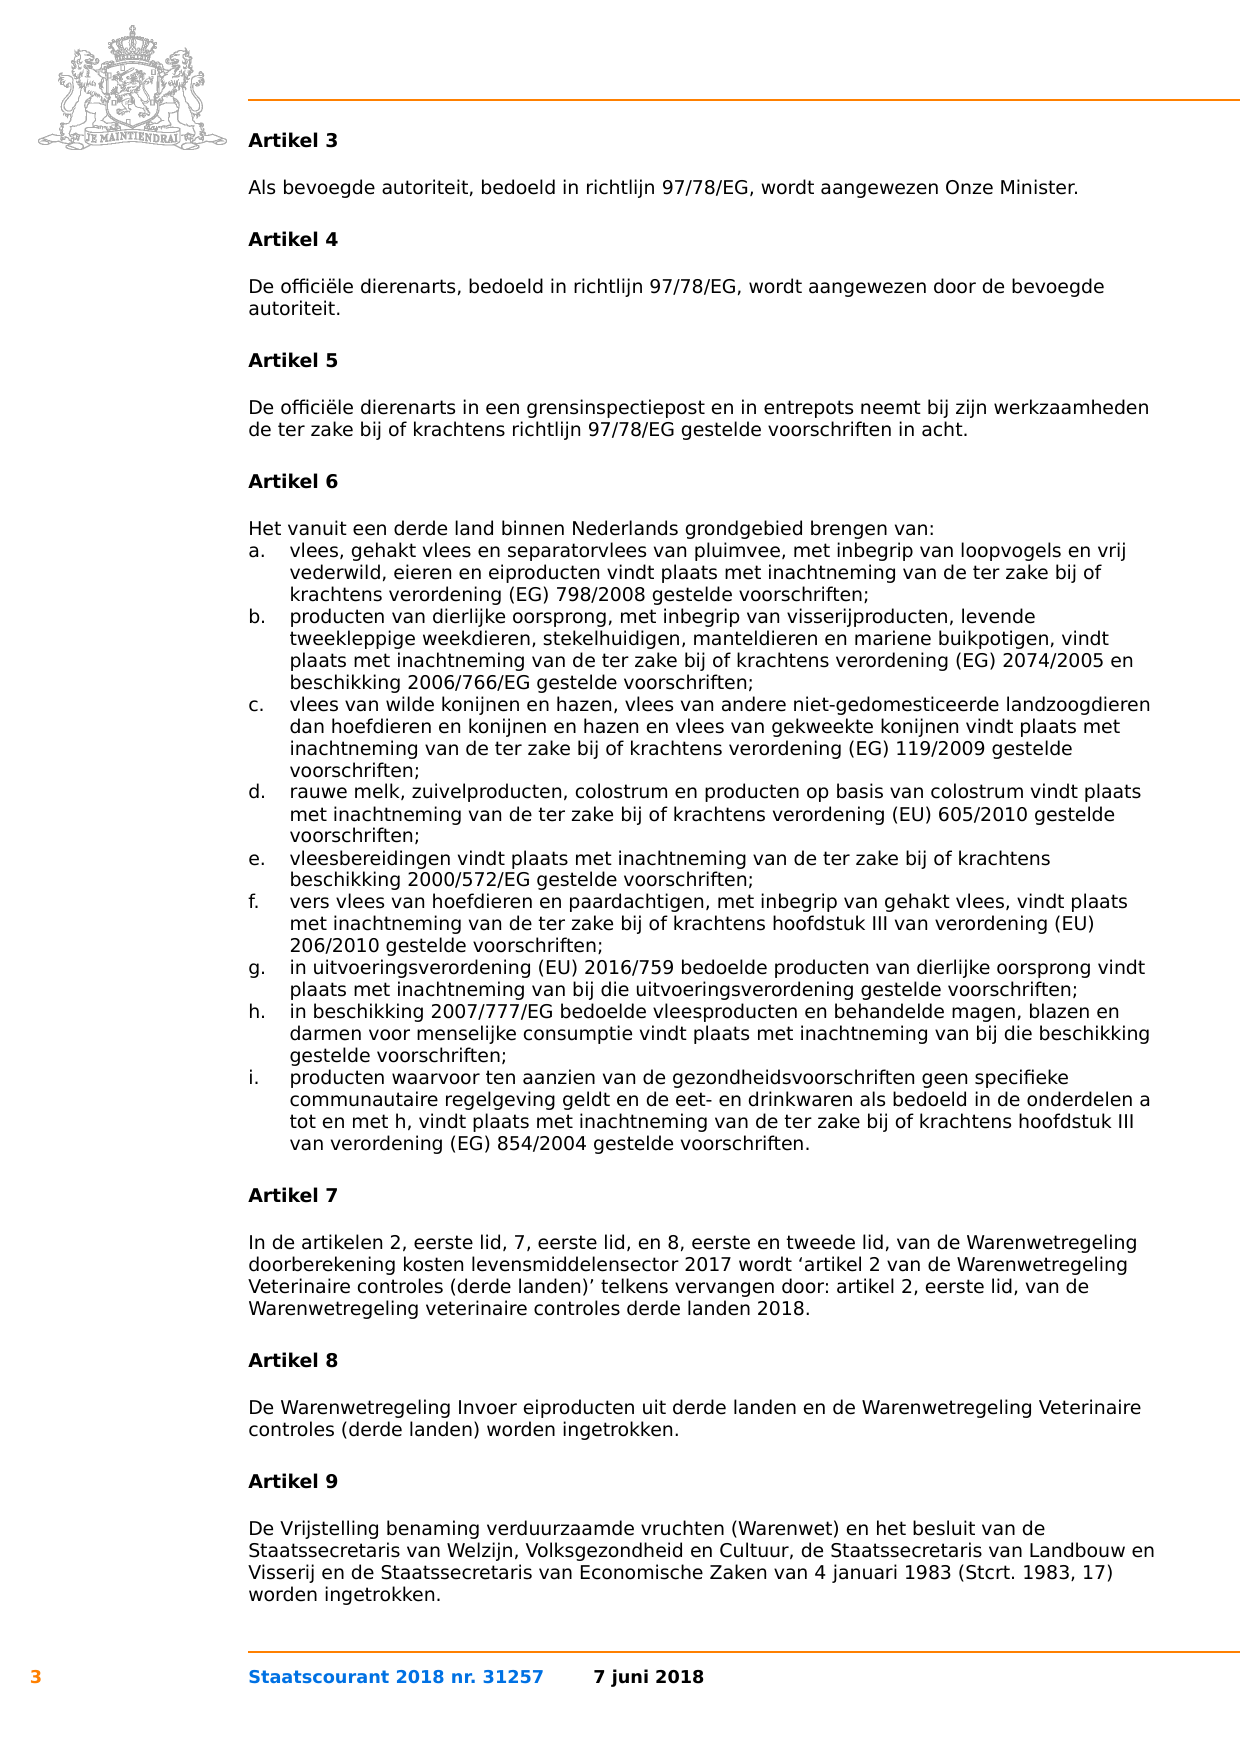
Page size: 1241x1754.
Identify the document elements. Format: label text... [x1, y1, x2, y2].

subtitle Artikel 9 [248, 1471, 1163, 1493]
text Als bevoegde autoriteit, bedoeld in richtlijn 97/78/EG, wordt aangewezen Onze Minister. [248, 177, 1163, 199]
subtitle Artikel 5 [248, 350, 1163, 372]
text g. in uitvoeringsverordening (EU) 2016/759 bedoelde producten van dierlijke oorsprong vindt plaats met inachtneming van bij die uitvoeringsverordening gestelde voorschriften; [248, 957, 1163, 1001]
picture [38, 25, 227, 150]
subtitle Artikel 3 [248, 130, 1163, 152]
text Het vanuit een derde land binnen Nederlands grondgebied brengen van: [248, 518, 1163, 540]
text e. vleesbereidingen vindt plaats met inachtneming van de ter zake bij of krachtens beschikking 2000/572/EG gestelde voorschriften; [248, 847, 1163, 891]
subtitle Artikel 6 [248, 471, 1163, 493]
text d. rauwe melk, zuivelproducten, colostrum en producten op basis van colostrum vindt plaats met inachtneming van de ter zake bij of krachtens verordening (EU) 605/2010 gestelde voorschriften; [248, 781, 1163, 847]
text a. vlees, gehakt vlees en separatorvlees van pluimvee, met inbegrip van loopvogels en vrij vederwild, eieren en eiproducten vindt plaats met inachtneming van de ter zake bij of krachtens verordening (EG) 798/2008 gestelde voorschriften; [248, 540, 1163, 606]
text De Vrijstelling benaming verduurzaamde vruchten (Warenwet) en het besluit van de Staatssecretaris van Welzijn, Volksgezondheid en Cultuur, de Staatssecretaris van Landbouw en Visserij en de Staatssecretaris van Economische Zaken van 4 januari 1983 (Stcrt. 1983, 17) worden ingetrokken. [248, 1518, 1163, 1606]
text In de artikelen 2, eerste lid, 7, eerste lid, en 8, eerste en tweede lid, van de Warenwetregeling doorberekening kosten levensmiddelensector 2017 wordt ‘artikel 2 van de Warenwetregeling Veterinaire controles (derde landen)’ telkens vervangen door: artikel 2, eerste lid, van de Warenwetregeling veterinaire controles derde landen 2018. [248, 1232, 1163, 1320]
text c. vlees van wilde konijnen en hazen, vlees van andere niet-gedomesticeerde landzoogdieren dan hoefdieren en konijnen en hazen en vlees van gekweekte konijnen vindt plaats met inachtneming van de ter zake bij of krachtens verordening (EG) 119/2009 gestelde voorschriften; [248, 693, 1163, 781]
subtitle Artikel 8 [248, 1350, 1163, 1372]
text h. in beschikking 2007/777/EG bedoelde vleesproducten en behandelde magen, blazen en darmen voor menselijke consumptie vindt plaats met inachtneming van bij die beschikking gestelde voorschriften; [248, 1001, 1163, 1067]
text b. producten van dierlijke oorsprong, met inbegrip van visserijproducten, levende tweekleppige weekdieren, stekelhuidigen, manteldieren en mariene buikpotigen, vindt plaats met inachtneming van de ter zake bij of krachtens verordening (EG) 2074/2005 en beschikking 2006/766/EG gestelde voorschriften; [248, 606, 1163, 693]
text f. vers vlees van hoefdieren en paardachtigen, met inbegrip van gehakt vlees, vindt plaats met inachtneming van de ter zake bij of krachtens hoofdstuk III van verordening (EU) 206/2010 gestelde voorschriften; [248, 891, 1163, 957]
text De officiële dierenarts in een grensinspectiepost en in entrepots neemt bij zijn werkzaamheden de ter zake bij of krachtens richtlijn 97/78/EG gestelde voorschriften in acht. [248, 397, 1163, 441]
text i. producten waarvoor ten aanzien van de gezondheidsvoorschriften geen specifieke communautaire regelgeving geldt en de eet- en drinkwaren als bedoeld in de onderdelen a tot en met h, vindt plaats met inachtneming van de ter zake bij of krachtens hoofdstuk III van verordening (EG) 854/2004 gestelde voorschriften. [248, 1067, 1163, 1155]
text De Warenwetregeling Invoer eiproducten uit derde landen en de Warenwetregeling Veterinaire controles (derde landen) worden ingetrokken. [248, 1397, 1163, 1441]
text De officiële dierenarts, bedoeld in richtlijn 97/78/EG, wordt aangewezen door de bevoegde autoriteit. [248, 276, 1163, 320]
subtitle Artikel 4 [248, 229, 1163, 251]
subtitle Artikel 7 [248, 1185, 1163, 1207]
